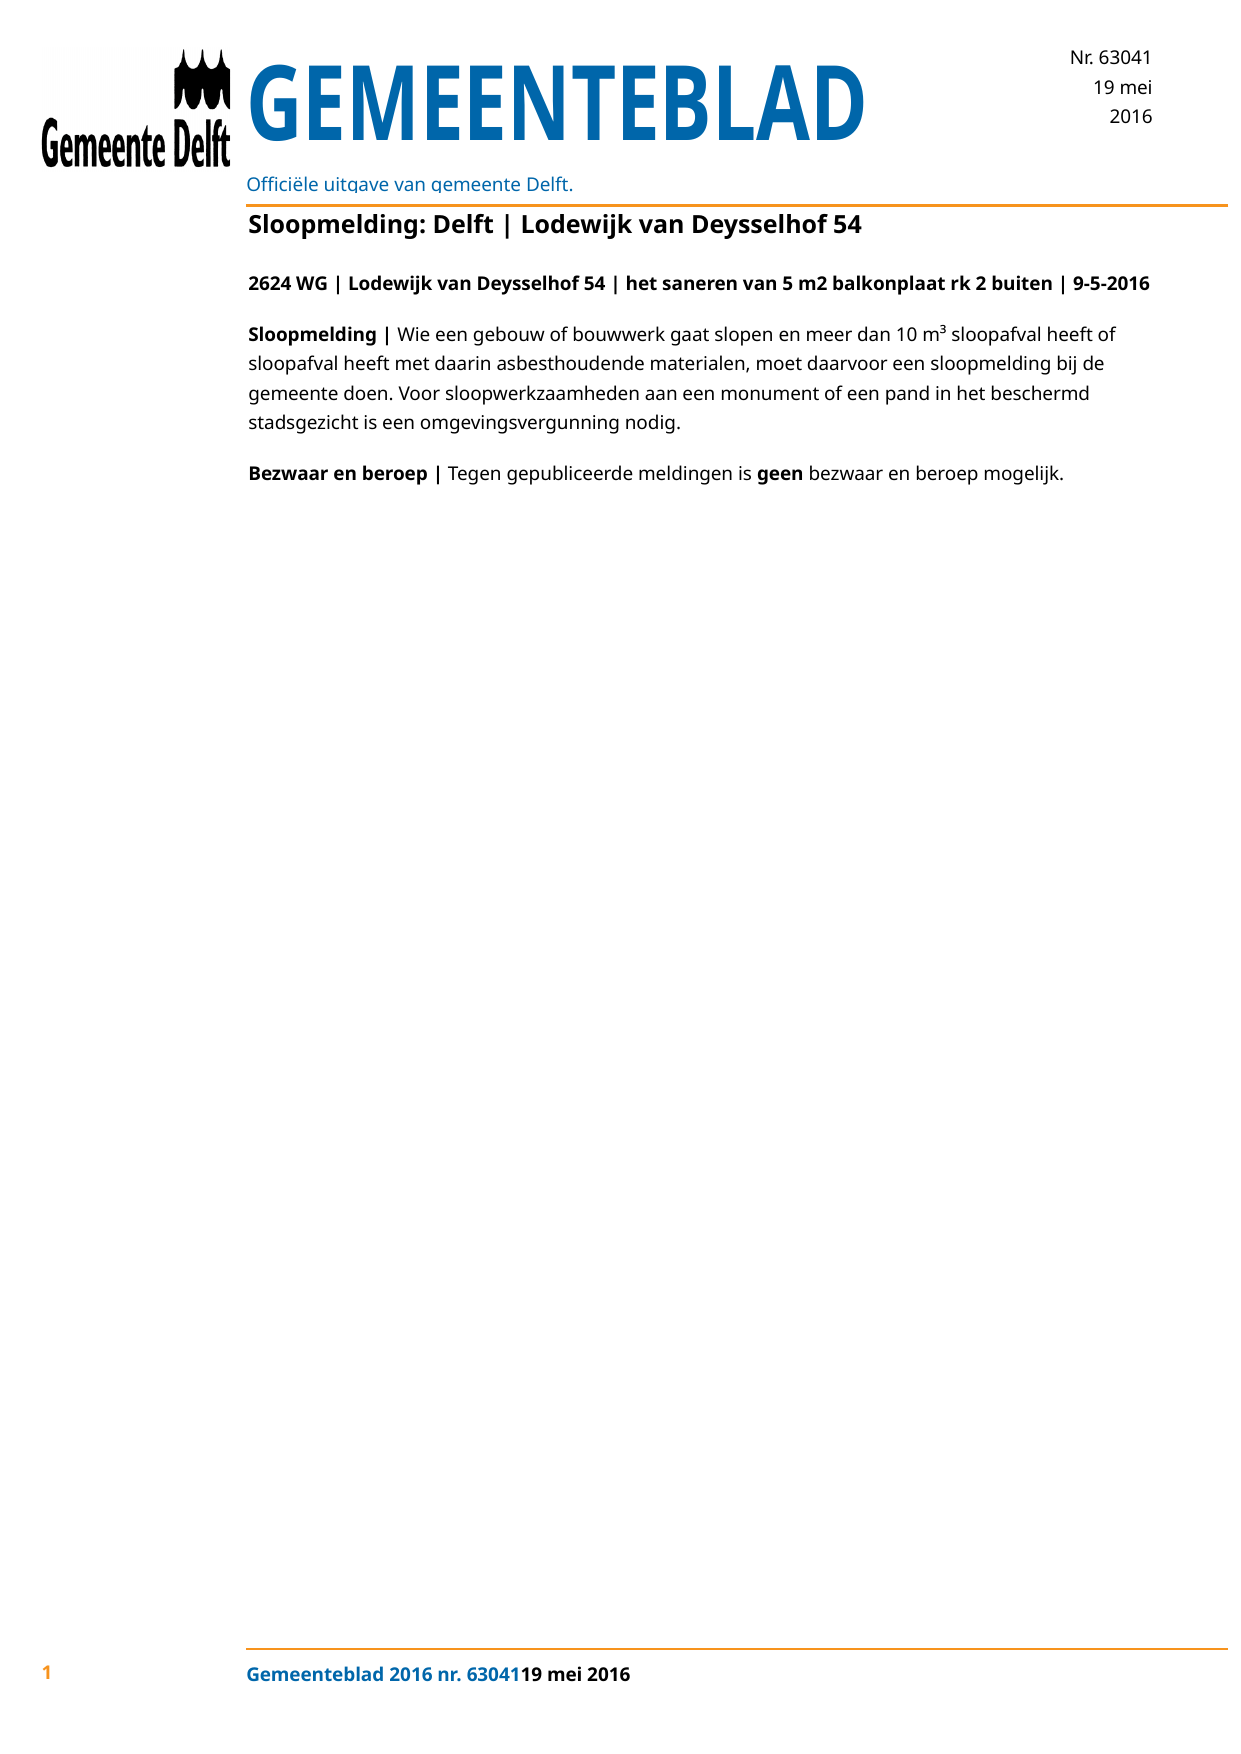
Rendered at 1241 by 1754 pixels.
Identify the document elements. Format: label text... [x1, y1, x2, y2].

text Sloopmelding | Wie een gebouw of bouwwerk gaat slopen en meer dan 10 m³ sloopafval heeft of sloopafval heeft met daarin asbesthoudende materialen, moet daarvoor een sloopmelding bij de gemeente doen. Voor sloopwerkzaamheden aan een monument of een pand in het beschermd stadsgezicht is een omgevingsvergunning nodig. [248, 321, 1152, 435]
text Bezwaar en beroep | Tegen gepubliceerde meldingen is geen bezwaar en beroep mogelijk. [248, 460, 1152, 486]
text 2624 WG | Lodewijk van Deysselhof 54 | het saneren van 5 m2 balkonplaat rk 2 buiten | 9-5-2016 [248, 270, 1152, 296]
picture [41, 47, 231, 172]
text Sloopmelding: Delft | Lodewijk van Deysselhof 54 [248, 207, 1152, 241]
